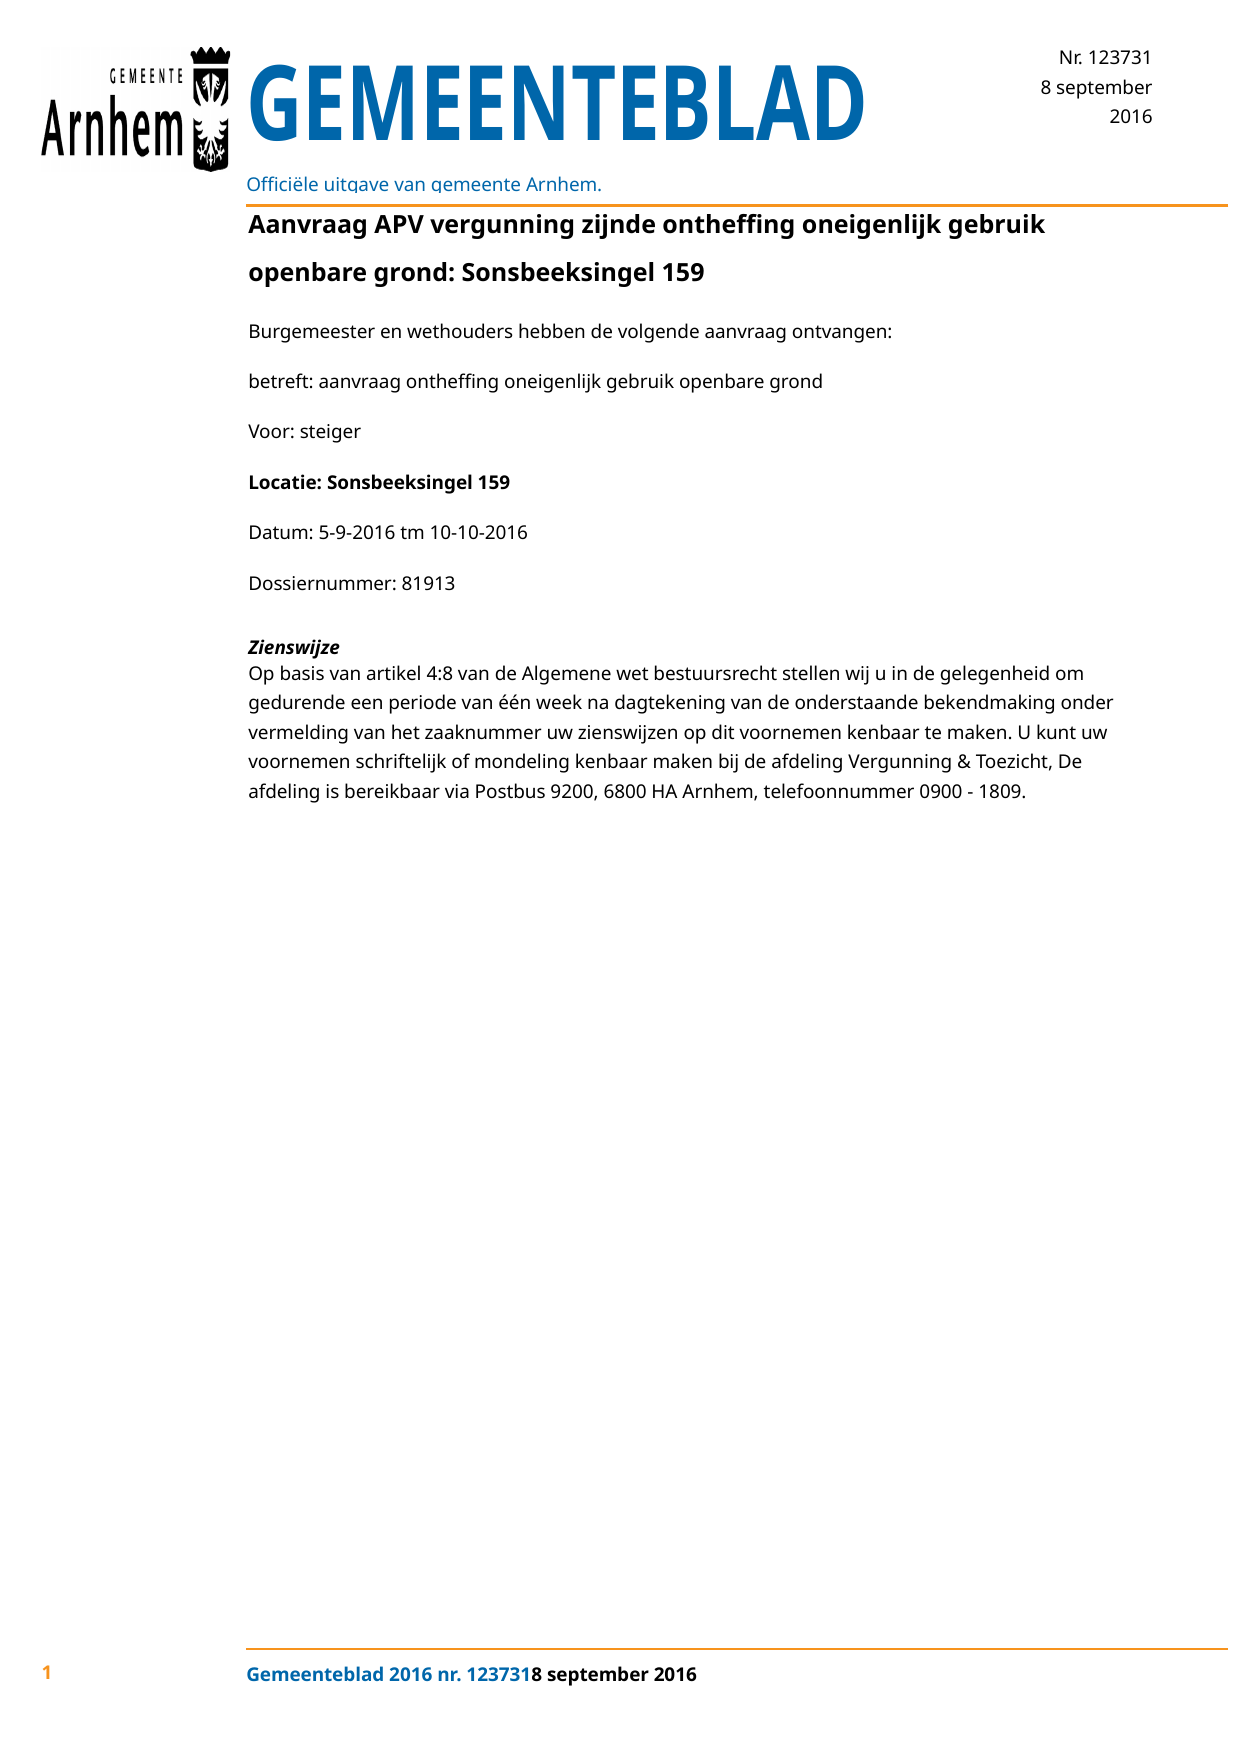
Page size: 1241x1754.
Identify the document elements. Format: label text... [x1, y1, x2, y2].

text Burgemeester en wethouders hebben de volgende aanvraag ontvangen: [248, 318, 1152, 344]
text betreft: aanvraag ontheffing oneigenlijk gebruik openbare grond [248, 368, 1152, 394]
text Voor: steiger [248, 419, 1152, 444]
text Locatie: Sonsbeeksingel 159 [248, 469, 1152, 495]
text Dossiernummer: 81913 [248, 570, 1152, 596]
text Op basis van artikel 4:8 van de Algemene wet bestuursrecht stellen wij u in de gelegenheid om gedurende een periode van één week na dagtekening van de onderstaande bekendmaking onder vermelding van het zaaknummer uw zienswijzen op dit voornemen kenbaar te maken. U kunt uw voornemen schriftelijk of mondeling kenbaar maken bij de afdeling Vergunning & Toezicht, De afdeling is bereikbaar via Postbus 9200, 6800 HA Arnhem, telefoonnummer 0900 - 1809. [248, 660, 1152, 804]
picture [41, 47, 231, 172]
text Zienswijze [248, 634, 1152, 660]
text Datum: 5-9-2016 tm 10-10-2016 [248, 519, 1152, 545]
text Aanvraag APV vergunning zijnde ontheffing oneigenlijk gebruik openbare grond: Sonsbeeksingel 159 [248, 207, 1152, 288]
